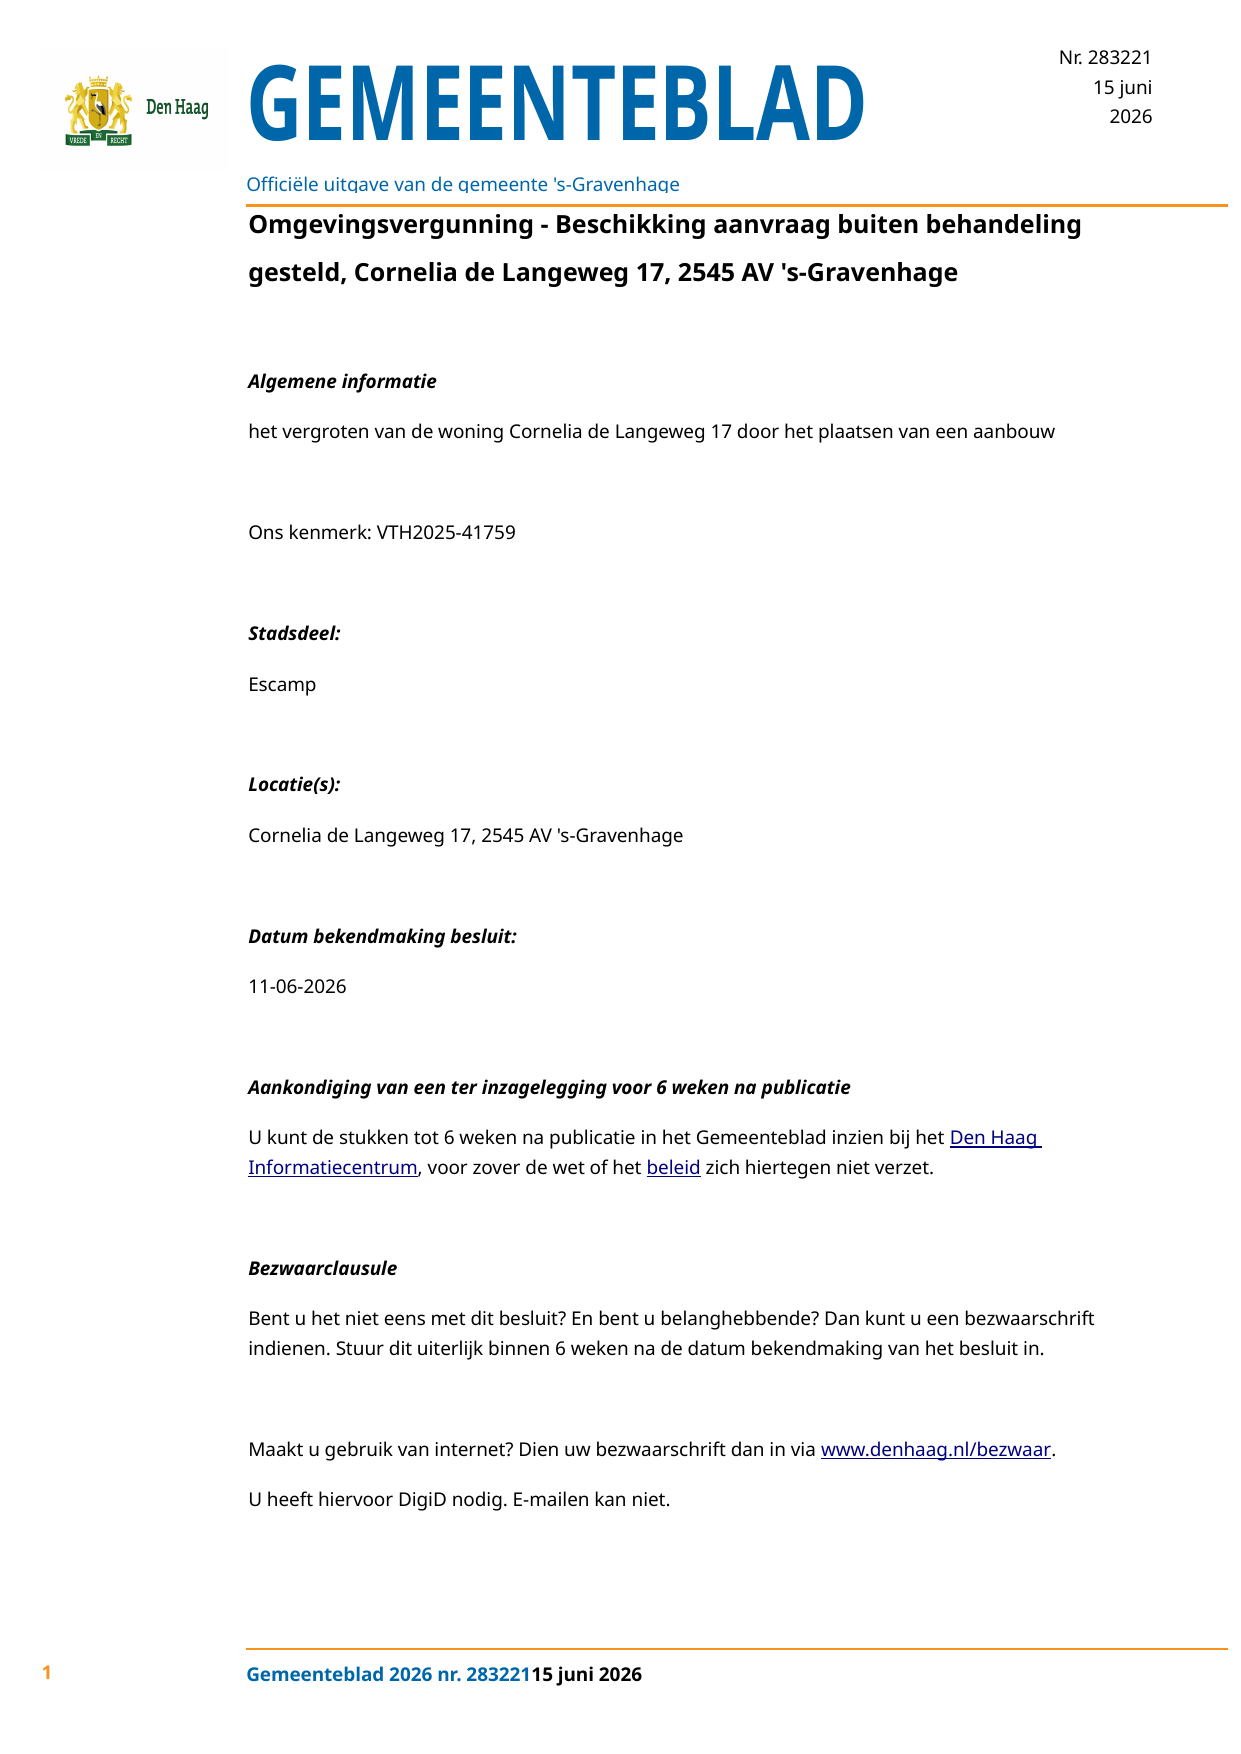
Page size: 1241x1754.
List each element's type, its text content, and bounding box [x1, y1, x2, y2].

text Bezwaarclausule [248, 1255, 1152, 1281]
text Ons kenmerk: VTH2025-41759 [248, 519, 1152, 545]
text Cornelia de Langeweg 17, 2545 AV 's-Gravenhage [248, 822, 1152, 848]
text Omgevingsvergunning - Beschikking aanvraag buiten behandeling gesteld, Cornelia de Langeweg 17, 2545 AV 's-Gravenhage [248, 207, 1152, 288]
text Stadsdeel: [248, 620, 1152, 646]
text Bent u het niet eens met dit besluit? En bent u belanghebbende? Dan kunt u een bezwaarschrift indienen. Stuur dit uiterlijk binnen 6 weken na de datum bekendmaking van het besluit in. [248, 1305, 1152, 1361]
text U heeft hiervoor DigiD nodig. E-mailen kan niet. [248, 1486, 1152, 1512]
text Maakt u gebruik van internet? Dien uw bezwaarschrift dan in via www.denhaag.nl/bezwaar. [248, 1436, 1152, 1462]
text Algemene informatie [248, 368, 1152, 394]
text Locatie(s): [248, 772, 1152, 797]
text U kunt de stukken tot 6 weken na publicatie in het Gemeenteblad inzien bij het Den Haag Informatiecentrum, voor zover de wet of het beleid zich hiertegen niet verzet. [248, 1124, 1152, 1180]
text 11-06-2026 [248, 973, 1152, 999]
text Escamp [248, 671, 1152, 697]
text het vergroten van de woning Cornelia de Langeweg 17 door het plaatsen van een aanbouw [248, 419, 1152, 444]
text Datum bekendmaking besluit: [248, 923, 1152, 949]
text Aankondiging van een ter inzagelegging voor 6 weken na publicatie [248, 1074, 1152, 1100]
picture [41, 47, 231, 172]
